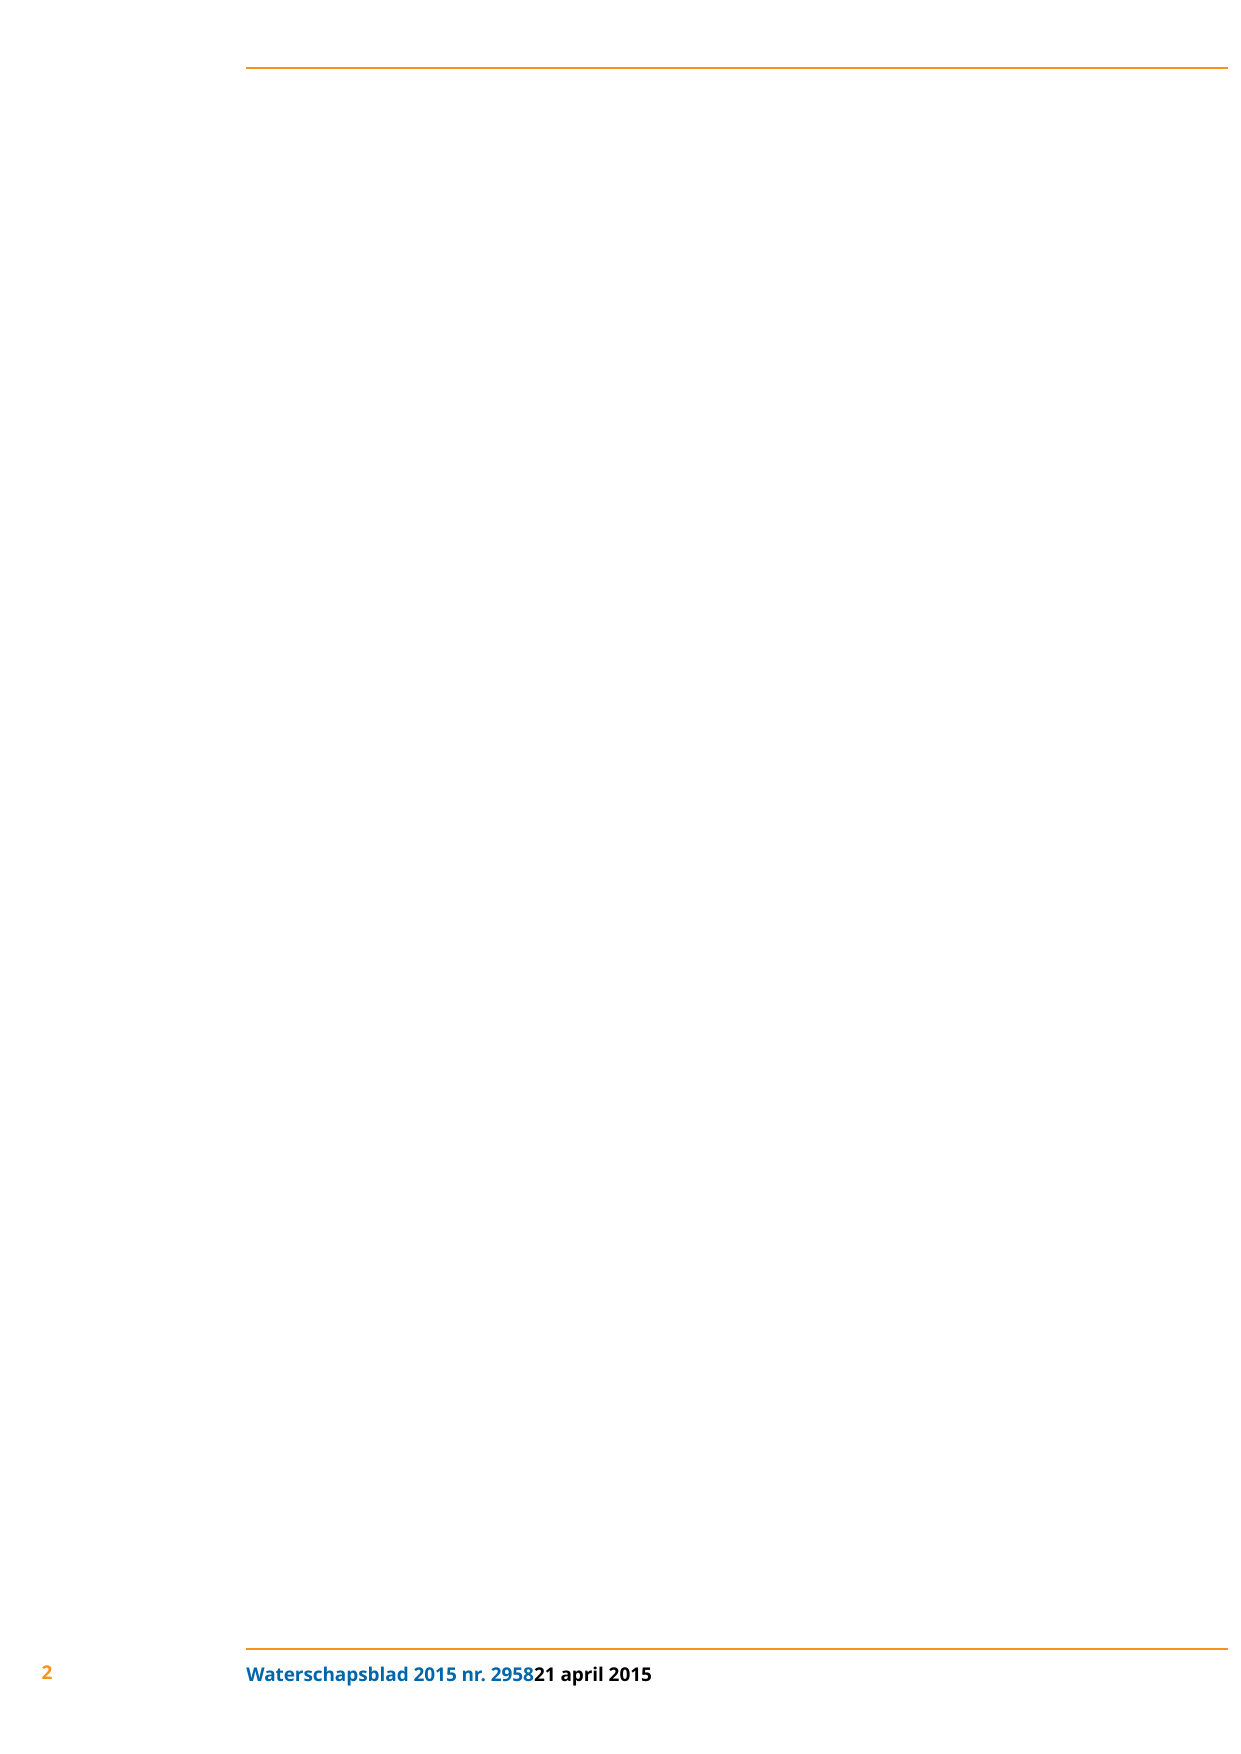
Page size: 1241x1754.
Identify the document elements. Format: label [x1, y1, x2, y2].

picture [41, 47, 231, 172]
